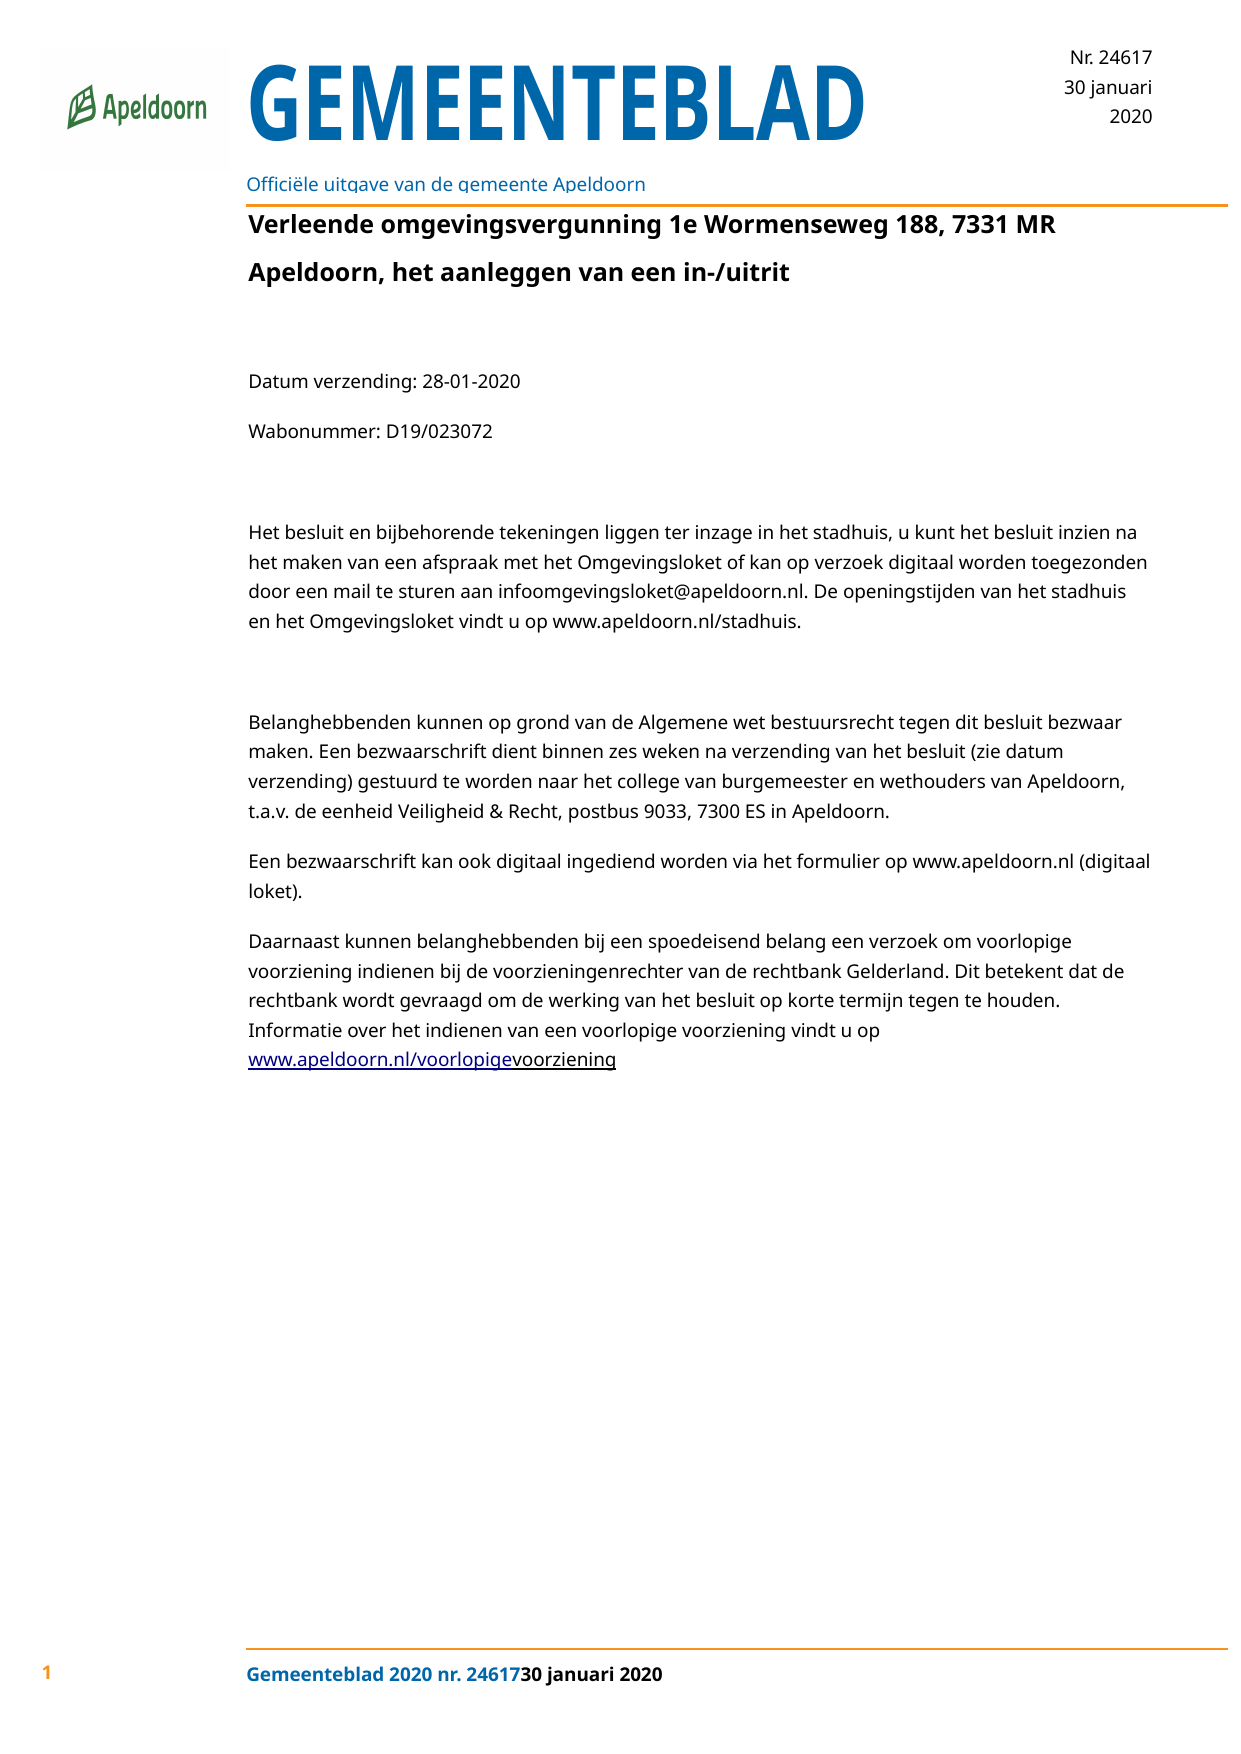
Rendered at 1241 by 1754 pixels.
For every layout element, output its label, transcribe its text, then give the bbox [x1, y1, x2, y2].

picture [41, 47, 231, 172]
text Verleende omgevingsvergunning 1e Wormenseweg 188, 7331 MR Apeldoorn, het aanleggen van een in-/uitrit [248, 207, 1152, 288]
text Datum verzending: 28-01-2020 [248, 368, 1152, 394]
text Daarnaast kunnen belanghebbenden bij een spoedeisend belang een verzoek om voorlopige voorziening indienen bij de voorzieningenrechter van de rechtbank Gelderland. Dit betekent dat de rechtbank wordt gevraagd om de werking van het besluit op korte termijn tegen te houden. Informatie over het indienen van een voorlopige voorziening vindt u op www.apeldoorn.nl/voorlopigevoorziening [248, 928, 1152, 1072]
text Belanghebbenden kunnen op grond van de Algemene wet bestuursrecht tegen dit besluit bezwaar maken. Een bezwaarschrift dient binnen zes weken na verzending van het besluit (zie datum verzending) gestuurd te worden naar het college van burgemeester en wethouders van Apeldoorn, t.a.v. de eenheid Veiligheid & Recht, postbus 9033, 7300 ES in Apeldoorn. [248, 709, 1152, 824]
text Wabonummer: D19/023072 [248, 419, 1152, 444]
text Een bezwaarschrift kan ook digitaal ingediend worden via het formulier op www.apeldoorn.nl (digitaal loket). [248, 848, 1152, 904]
text Het besluit en bijbehorende tekeningen liggen ter inzage in het stadhuis, u kunt het besluit inzien na het maken van een afspraak met het Omgevingsloket of kan op verzoek digitaal worden toegezonden door een mail te sturen aan infoomgevingsloket@apeldoorn.nl. De openingstijden van het stadhuis en het Omgevingsloket vindt u op www.apeldoorn.nl/stadhuis. [248, 519, 1152, 634]
